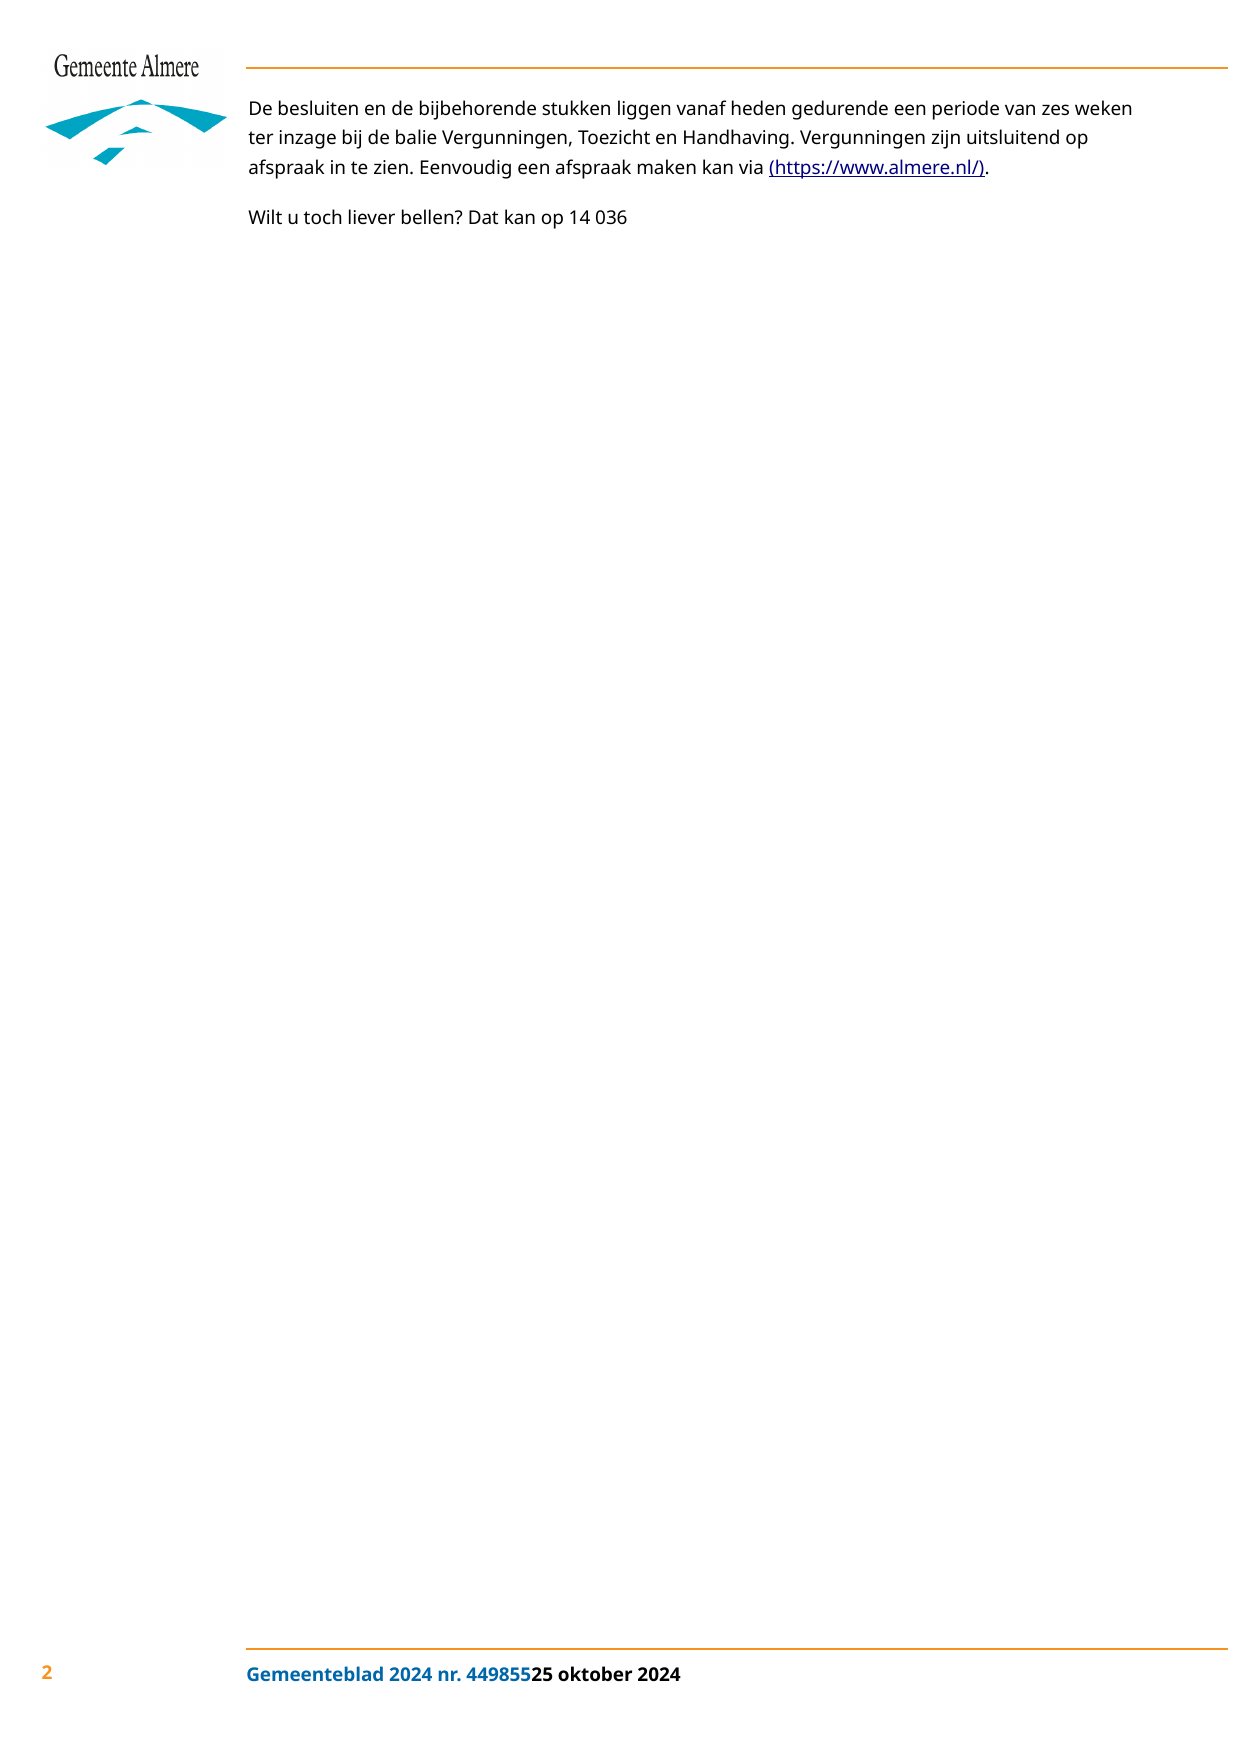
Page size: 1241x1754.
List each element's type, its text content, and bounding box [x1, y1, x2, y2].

picture [41, 47, 231, 172]
text Wilt u toch liever bellen? Dat kan op 14 036 [248, 204, 1152, 230]
text De besluiten en de bijbehorende stukken liggen vanaf heden gedurende een periode van zes weken ter inzage bij de balie Vergunningen, Toezicht en Handhaving. Vergunningen zijn uitsluitend op afspraak in te zien. Eenvoudig een afspraak maken kan via (https://www.almere.nl/). [248, 95, 1152, 180]
